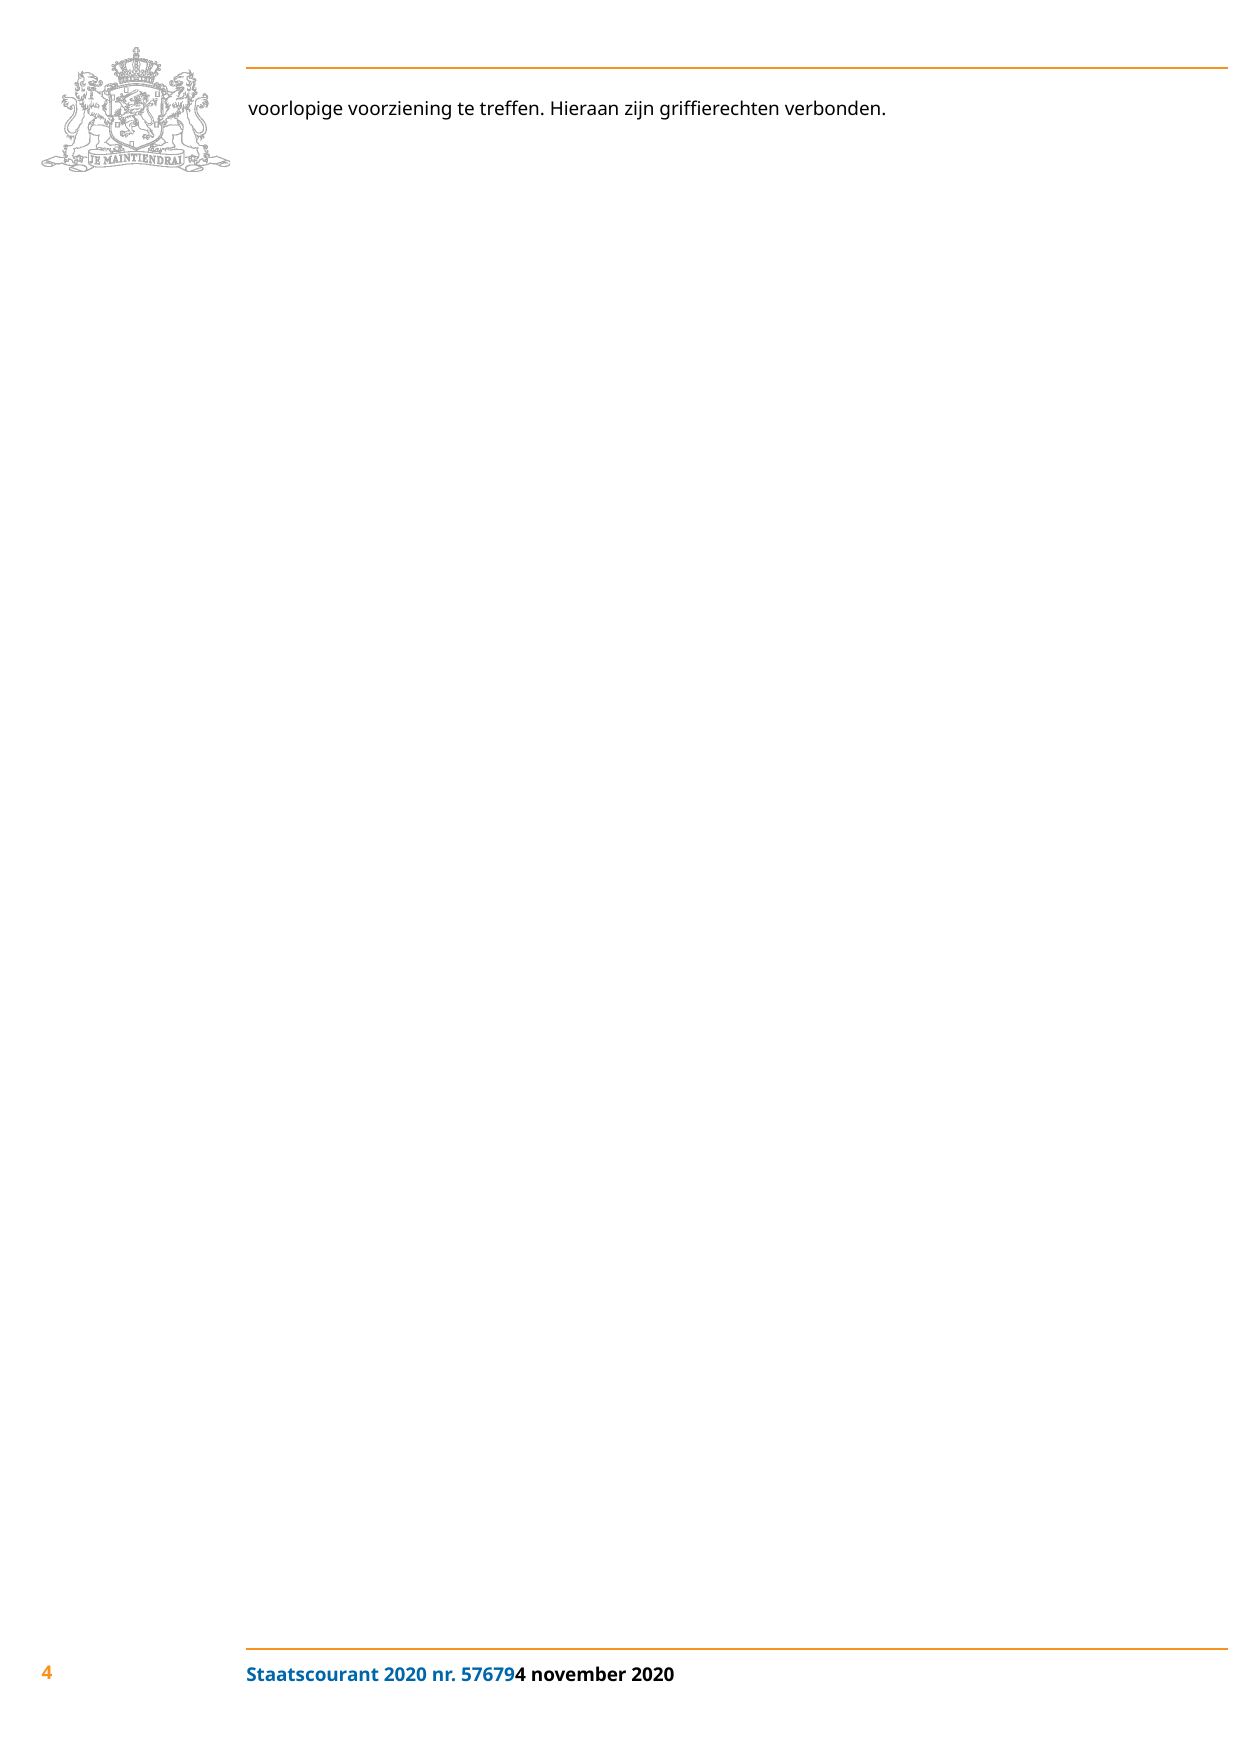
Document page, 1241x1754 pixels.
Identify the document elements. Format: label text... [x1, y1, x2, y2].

text voorlopige voorziening te treffen. Hieraan zijn griffierechten verbonden. [248, 95, 1152, 121]
picture [41, 47, 231, 172]
